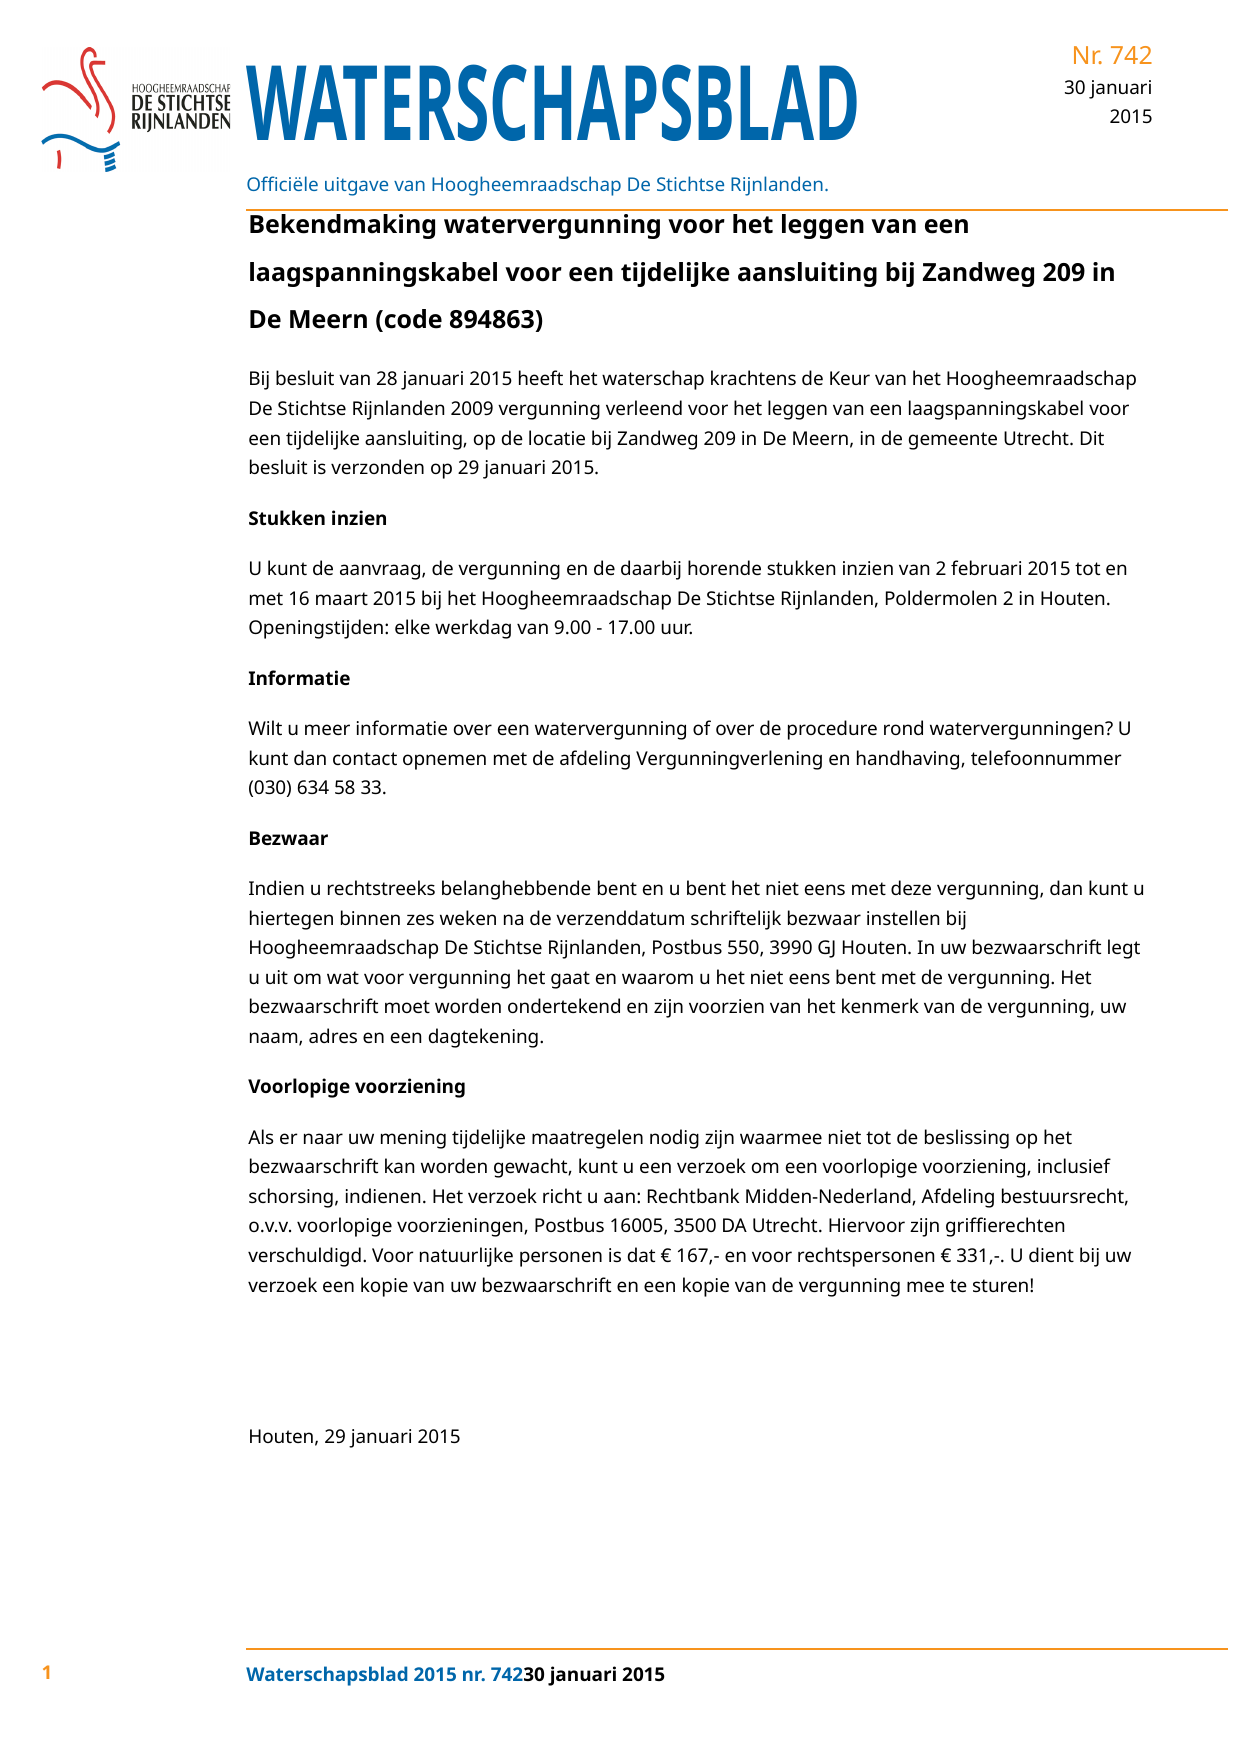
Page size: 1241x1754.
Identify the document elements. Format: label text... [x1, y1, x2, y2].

text Voorlopige voorziening [248, 1073, 1152, 1099]
text Bezwaar [248, 825, 1152, 850]
text Als er naar uw mening tijdelijke maatregelen nodig zijn waarmee niet tot de beslissing op het bezwaarschrift kan worden gewacht, kunt u een verzoek om een voorlopige voorziening, inclusief schorsing, indienen. Het verzoek richt u aan: Rechtbank Midden-Nederland, Afdeling bestuursrecht, o.v.v. voorlopige voorzieningen, Postbus 16005, 3500 DA Utrecht. Hiervoor zijn griffierechten verschuldigd. Voor natuurlijke personen is dat € 167,- en voor rechtspersonen € 331,-. U dient bij uw verzoek een kopie van uw bezwaarschrift en een kopie van de vergunning mee te sturen! [248, 1124, 1152, 1297]
text Houten, 29 januari 2015 [248, 1423, 1152, 1449]
picture [41, 47, 231, 172]
text Bekendmaking watervergunning voor het leggen van een laagspanningskabel voor een tijdelijke aansluiting bij Zandweg 209 in De Meern (code 894863) [248, 211, 1152, 336]
text Stukken inzien [248, 505, 1152, 530]
text Indien u rechtstreeks belanghebbende bent en u bent het niet eens met deze vergunning, dan kunt u hiertegen binnen zes weken na de verzenddatum schriftelijk bezwaar instellen bij Hoogheemraadschap De Stichtse Rijnlanden, Postbus 550, 3990 GJ Houten. In uw bezwaarschrift legt u uit om wat voor vergunning het gaat en waarom u het niet eens bent met de vergunning. Het bezwaarschrift moet worden ondertekend en zijn voorzien van het kenmerk van de vergunning, uw naam, adres en een dagtekening. [248, 875, 1152, 1049]
text Informatie [248, 665, 1152, 690]
text U kunt de aanvraag, de vergunning en de daarbij horende stukken inzien van 2 februari 2015 tot en met 16 maart 2015 bij het Hoogheemraadschap De Stichtse Rijnlanden, Poldermolen 2 in Houten. Openingstijden: elke werkdag van 9.00 - 17.00 uur. [248, 555, 1152, 640]
text Wilt u meer informatie over een watervergunning of over de procedure rond watervergunningen? U kunt dan contact opnemen met de afdeling Vergunningverlening en handhaving, telefoonnummer (030) 634 58 33. [248, 715, 1152, 800]
text Bij besluit van 28 januari 2015 heeft het waterschap krachtens de Keur van het Hoogheemraadschap De Stichtse Rijnlanden 2009 vergunning verleend voor het leggen van een laagspanningskabel voor een tijdelijke aansluiting, op de locatie bij Zandweg 209 in De Meern, in de gemeente Utrecht. Dit besluit is verzonden op 29 januari 2015. [248, 366, 1152, 480]
